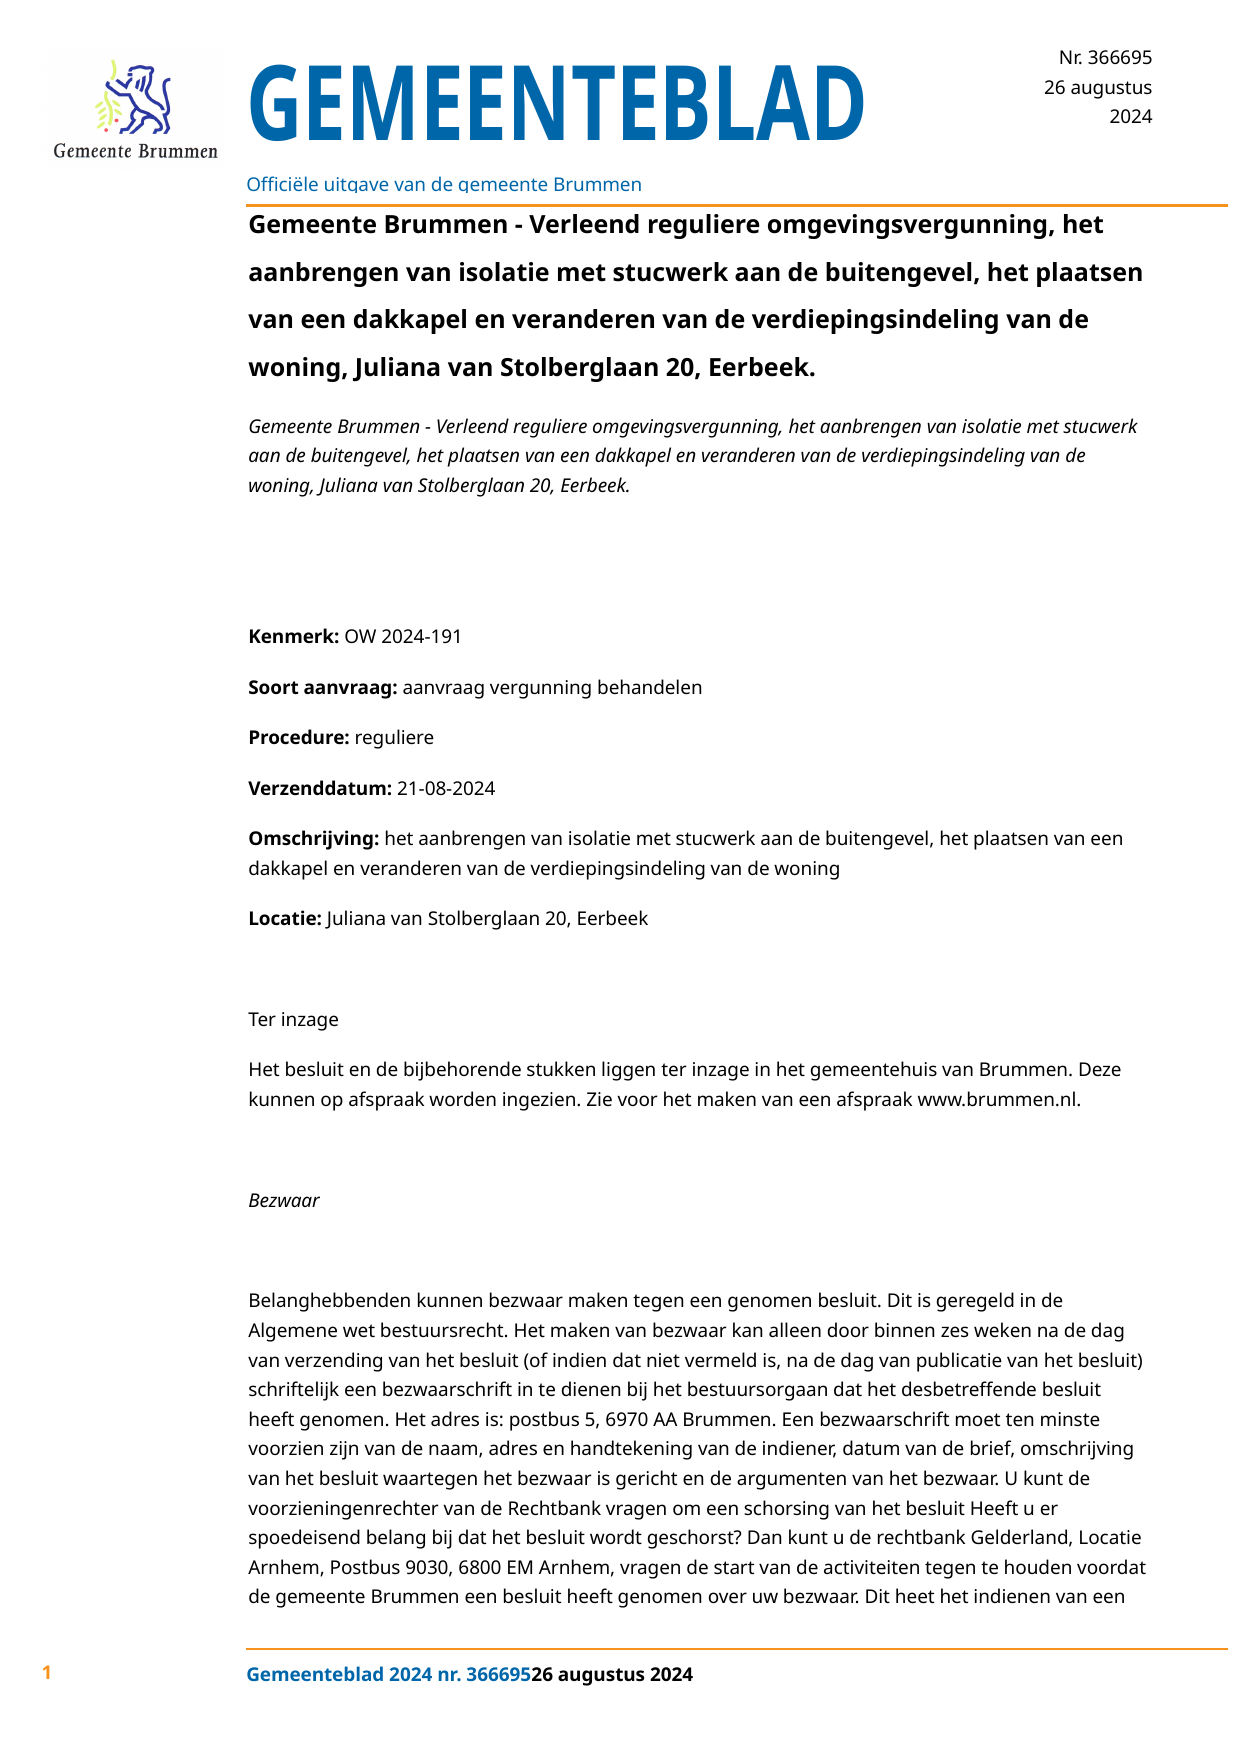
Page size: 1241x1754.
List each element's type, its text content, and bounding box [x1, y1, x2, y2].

text Belanghebbenden kunnen bezwaar maken tegen een genomen besluit. Dit is geregeld in de Algemene wet bestuursrecht. Het maken van bezwaar kan alleen door binnen zes weken na de dag van verzending van het besluit (of indien dat niet vermeld is, na de dag van publicatie van het besluit) schriftelijk een bezwaarschrift in te dienen bij het bestuursorgaan dat het desbetreffende besluit heeft genomen. Het adres is: postbus 5, 6970 AA Brummen. Een bezwaarschrift moet ten minste voorzien zijn van de naam, adres en handtekening van de indiener, datum van de brief, omschrijving van het besluit waartegen het bezwaar is gericht en de argumenten van het bezwaar. U kunt de voorzieningenrechter van de Rechtbank vragen om een schorsing van het besluit Heeft u er spoedeisend belang bij dat het besluit wordt geschorst? Dan kunt u de rechtbank Gelderland, Locatie Arnhem, Postbus 9030, 6800 EM Arnhem, vragen de start van de activiteiten tegen te houden voordat de gemeente Brummen een besluit heeft genomen over uw bezwaar. Dit heet het indienen van een [248, 1288, 1152, 1609]
text Soort aanvraag: aanvraag vergunning behandelen [248, 674, 1152, 700]
text Gemeente Brummen - Verleend reguliere omgevingsvergunning, het aanbrengen van isolatie met stucwerk aan de buitengevel, het plaatsen van een dakkapel en veranderen van de verdiepingsindeling van de woning, Juliana van Stolberglaan 20, Eerbeek. [248, 207, 1152, 384]
text Ter inzage [248, 1006, 1152, 1032]
text Het besluit en de bijbehorende stukken liggen ter inzage in het gemeentehuis van Brummen. Deze kunnen op afspraak worden ingezien. Zie voor het maken van een afspraak www.brummen.nl. [248, 1056, 1152, 1112]
text Bezwaar [248, 1187, 1152, 1213]
text Locatie: Juliana van Stolberglaan 20, Eerbeek [248, 905, 1152, 931]
picture [41, 47, 231, 172]
text Procedure: reguliere [248, 724, 1152, 750]
text Verzenddatum: 21-08-2024 [248, 775, 1152, 801]
text Gemeente Brummen - Verleend reguliere omgevingsvergunning, het aanbrengen van isolatie met stucwerk aan de buitengevel, het plaatsen van een dakkapel en veranderen van de verdiepingsindeling van de woning, Juliana van Stolberglaan 20, Eerbeek. [248, 413, 1152, 498]
text Kenmerk: OW 2024-191 [248, 623, 1152, 649]
text Omschrijving: het aanbrengen van isolatie met stucwerk aan de buitengevel, het plaatsen van een dakkapel en veranderen van de verdiepingsindeling van de woning [248, 825, 1152, 881]
